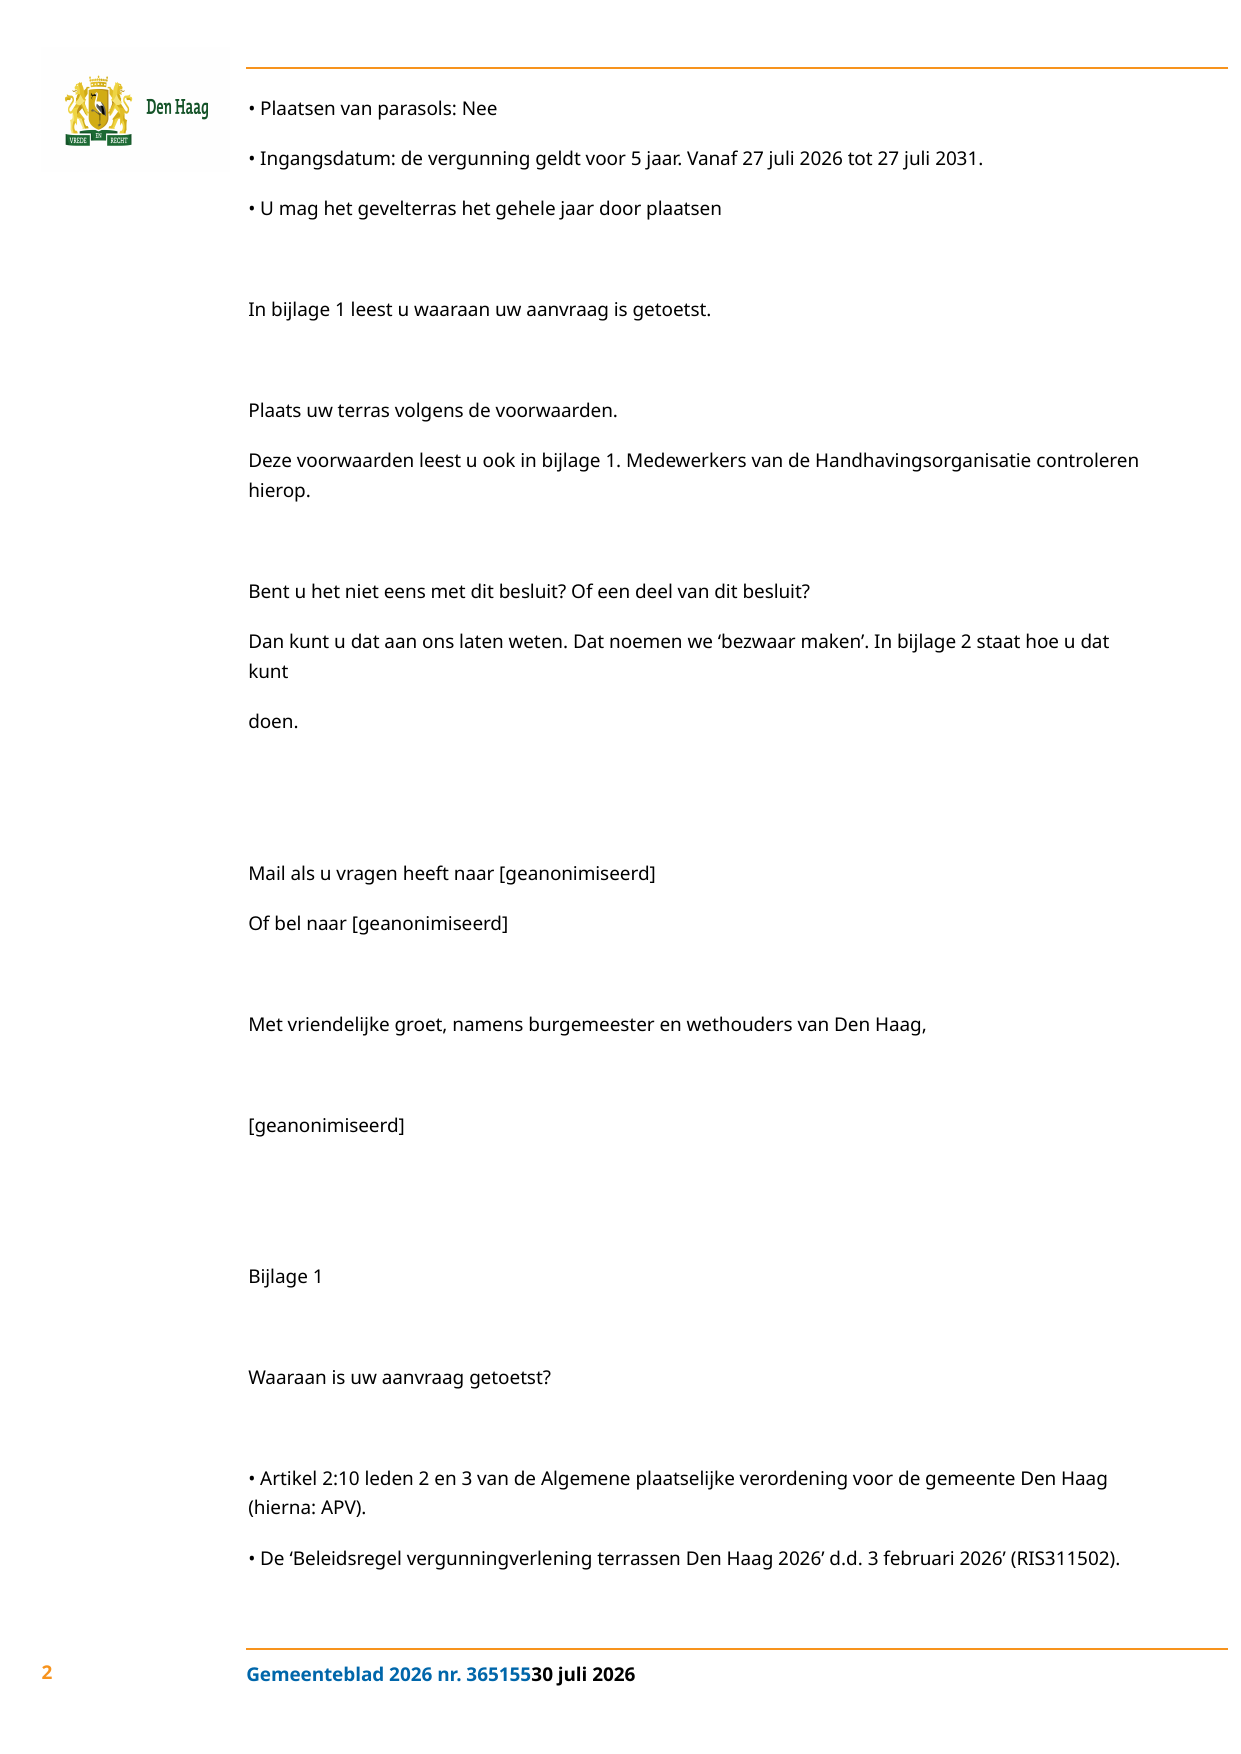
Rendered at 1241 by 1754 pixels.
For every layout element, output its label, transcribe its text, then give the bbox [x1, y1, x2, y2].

text Of bel naar [geanonimiseerd] [248, 910, 1152, 936]
text Waaraan is uw aanvraag getoetst? [248, 1364, 1152, 1390]
text Bijlage 1 [248, 1263, 1152, 1289]
text [geanonimiseerd] [248, 1112, 1152, 1138]
text Met vriendelijke groet, namens burgemeester en wethouders van Den Haag, [248, 1011, 1152, 1037]
text doen. [248, 708, 1152, 734]
text Plaats uw terras volgens de voorwaarden. [248, 397, 1152, 423]
text Dan kunt u dat aan ons laten weten. Dat noemen we ‘bezwaar maken’. In bijlage 2 staat hoe u dat kunt [248, 628, 1152, 684]
text Mail als u vragen heeft naar [geanonimiseerd] [248, 860, 1152, 886]
text In bijlage 1 leest u waaraan uw aanvraag is getoetst. [248, 296, 1152, 322]
text Bent u het niet eens met dit besluit? Of een deel van dit besluit? [248, 578, 1152, 604]
text • De ‘Beleidsregel vergunningverlening terrassen Den Haag 2026’ d.d. 3 februari 2026’ (RIS311502). [248, 1545, 1152, 1571]
picture [41, 47, 231, 172]
text • U mag het gevelterras het gehele jaar door plaatsen [248, 196, 1152, 221]
text • Plaatsen van parasols: Nee [248, 95, 1152, 121]
text • Ingangsdatum: de vergunning geldt voor 5 jaar. Vanaf 27 juli 2026 tot 27 juli 2031. [248, 145, 1152, 171]
text • Artikel 2:10 leden 2 en 3 van de Algemene plaatselijke verordening voor de gemeente Den Haag (hierna: APV). [248, 1465, 1152, 1520]
text Deze voorwaarden leest u ook in bijlage 1. Medewerkers van de Handhavingsorganisatie controleren hierop. [248, 448, 1152, 503]
